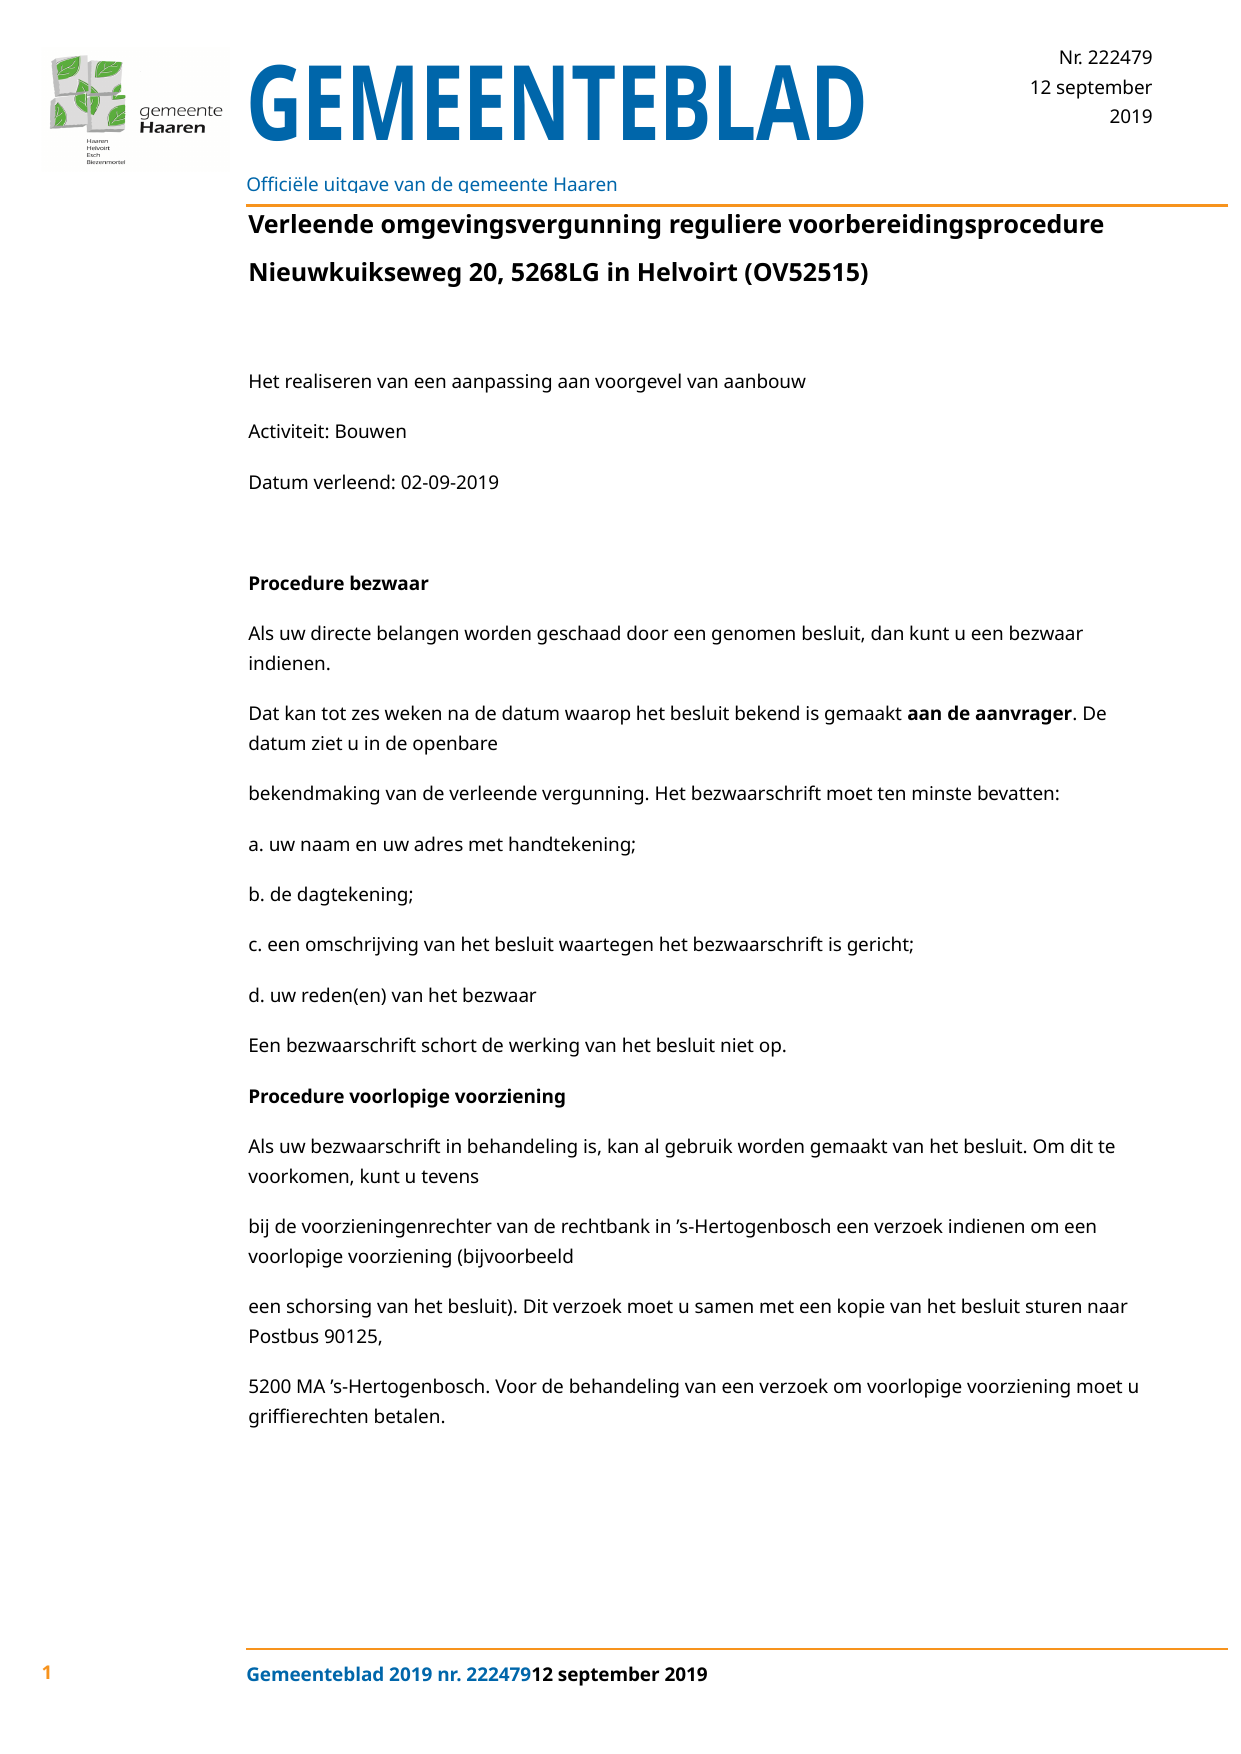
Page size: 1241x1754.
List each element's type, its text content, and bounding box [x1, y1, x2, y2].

text Datum verleend: 02-09-2019 [248, 469, 1152, 495]
text bekendmaking van de verleende vergunning. Het bezwaarschrift moet ten minste bevatten: [248, 780, 1152, 806]
text bij de voorzieningenrechter van de rechtbank in ’s-Hertogenbosch een verzoek indienen om een voorlopige voorziening (bijvoorbeeld [248, 1213, 1152, 1269]
text Als uw bezwaarschrift in behandeling is, kan al gebruik worden gemaakt van het besluit. Om dit te voorkomen, kunt u tevens [248, 1133, 1152, 1189]
text een schorsing van het besluit). Dit verzoek moet u samen met een kopie van het besluit sturen naar Postbus 90125, [248, 1293, 1152, 1349]
text Activiteit: Bouwen [248, 419, 1152, 444]
text Als uw directe belangen worden geschaad door een genomen besluit, dan kunt u een bezwaar indienen. [248, 620, 1152, 676]
text b. de dagtekening; [248, 881, 1152, 907]
text Een bezwaarschrift schort de werking van het besluit niet op. [248, 1032, 1152, 1058]
text Procedure bezwaar [248, 570, 1152, 596]
text Het realiseren van een aanpassing aan voorgevel van aanbouw [248, 368, 1152, 394]
text d. uw reden(en) van het bezwaar [248, 982, 1152, 1008]
text Verleende omgevingsvergunning reguliere voorbereidingsprocedure Nieuwkuikseweg 20, 5268LG in Helvoirt (OV52515) [248, 207, 1152, 288]
text Procedure voorlopige voorziening [248, 1083, 1152, 1109]
text 5200 MA ’s-Hertogenbosch. Voor de behandeling van een verzoek om voorlopige voorziening moet u griffierechten betalen. [248, 1373, 1152, 1429]
text a. uw naam en uw adres met handtekening; [248, 831, 1152, 857]
text c. een omschrijving van het besluit waartegen het bezwaarschrift is gericht; [248, 932, 1152, 957]
text Dat kan tot zes weken na de datum waarop het besluit bekend is gemaakt aan de aanvrager. De datum ziet u in de openbare [248, 700, 1152, 756]
picture [41, 47, 231, 172]
